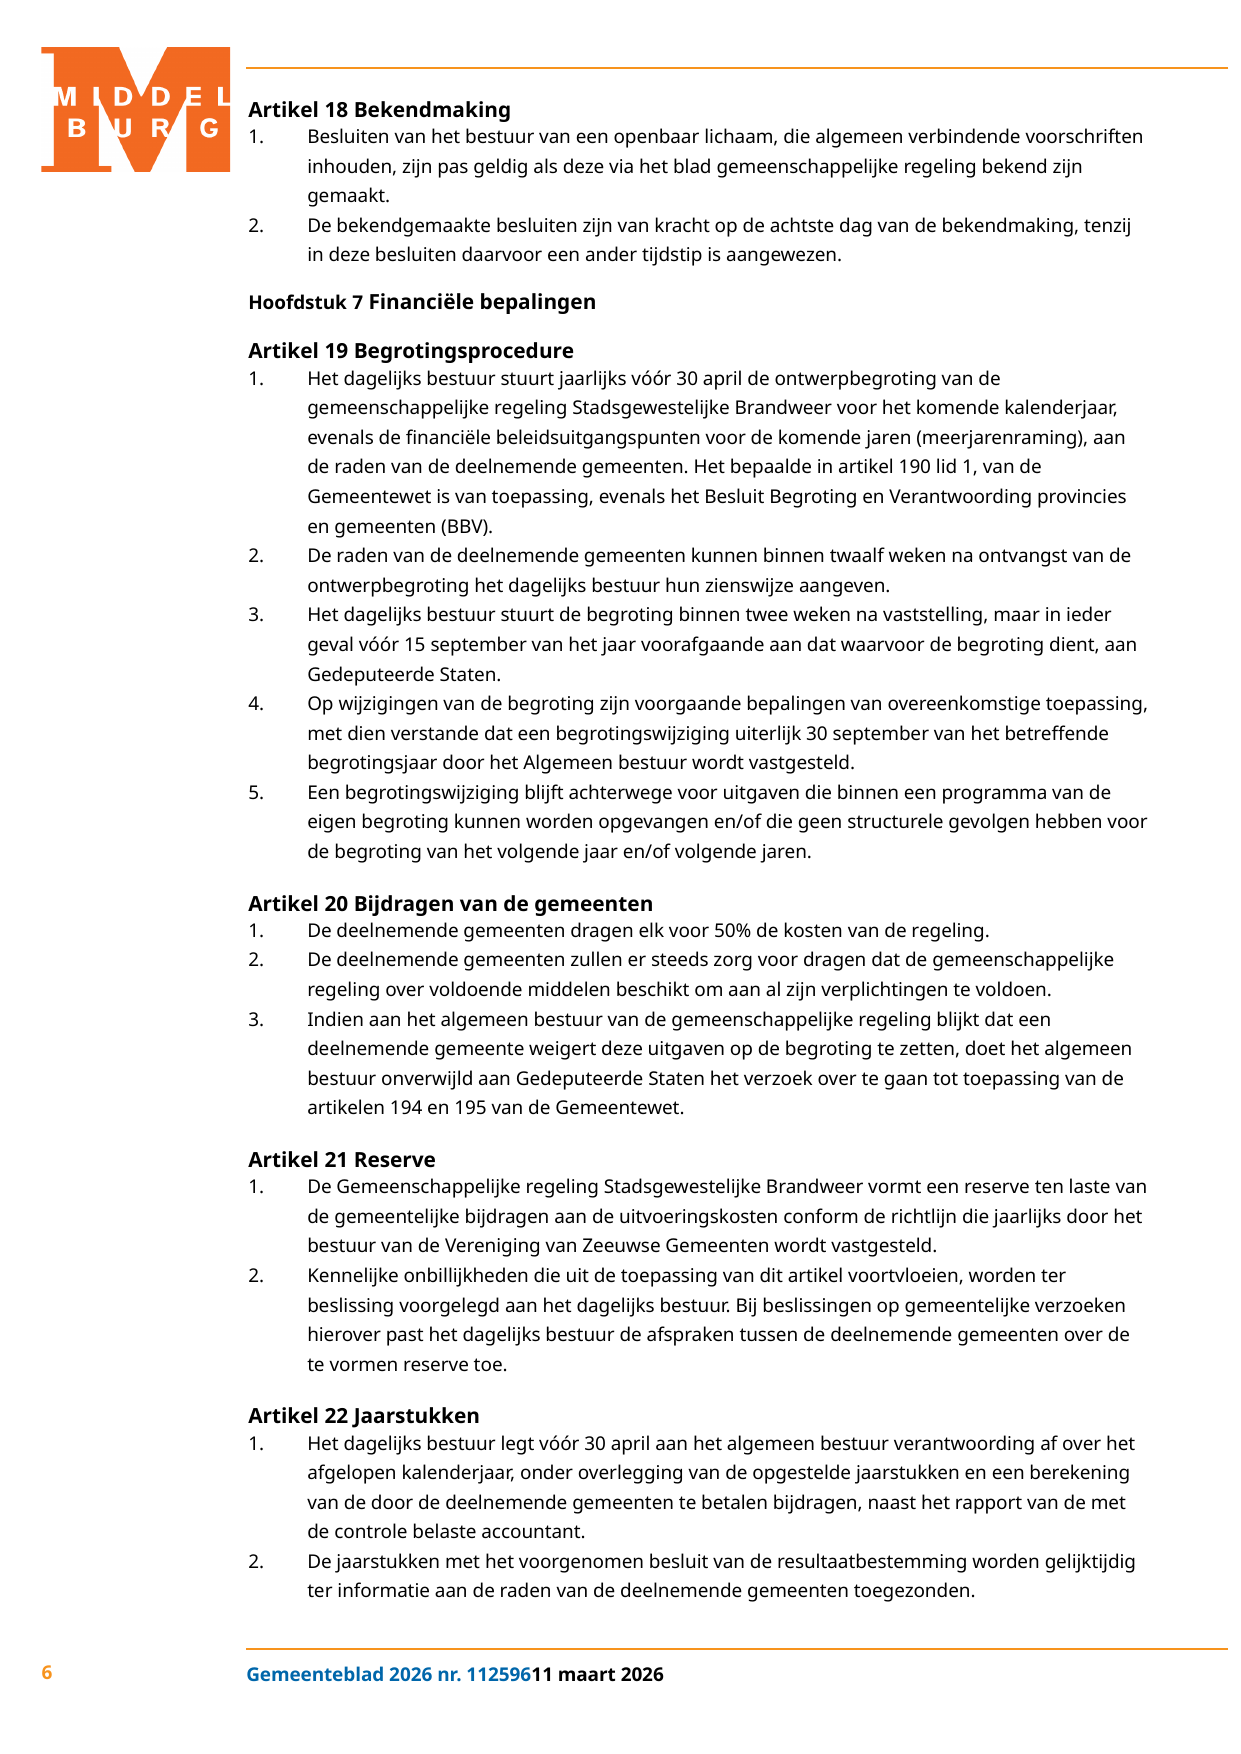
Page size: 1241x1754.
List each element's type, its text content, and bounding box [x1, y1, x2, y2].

list De Gemeenschappelijke regeling Stadsgewestelijke Brandweer vormt een reserve ten laste van de gemeentelijke bijdragen aan de uitvoeringskosten conform de richtlijn die jaarlijks door het bestuur van de Vereniging van Zeeuwse Gemeenten wordt vastgesteld. [248, 1173, 1152, 1258]
text Artikel 18 Bekendmaking [248, 95, 1152, 123]
text Hoofdstuk 7 Financiële bepalingen [248, 287, 1152, 316]
text Artikel 21 Reserve [248, 1145, 1152, 1173]
list Een begrotingswijziging blijft achterwege voor uitgaven die binnen een programma van de eigen begroting kunnen worden opgevangen en/of die geen structurele gevolgen hebben voor de begroting van het volgende jaar en/of volgende jaren. [248, 779, 1152, 864]
text Artikel 19 Begrotingsprocedure [248, 336, 1152, 365]
text Artikel 20 Bijdragen van de gemeenten [248, 889, 1152, 917]
list Het dagelijks bestuur legt vóór 30 april aan het algemeen bestuur verantwoording af over het afgelopen kalenderjaar, onder overlegging van de opgestelde jaarstukken en een berekening van de door de deelnemende gemeenten te betalen bijdragen, naast het rapport van de met de controle belaste accountant. [248, 1430, 1152, 1544]
list De raden van de deelnemende gemeenten kunnen binnen twaalf weken na ontvangst van de ontwerpbegroting het dagelijks bestuur hun zienswijze aangeven. [248, 542, 1152, 598]
list Besluiten van het bestuur van een openbaar lichaam, die algemeen verbindende voorschriften inhouden, zijn pas geldig als deze via het blad gemeenschappelijke regeling bekend zijn gemaakt. [248, 123, 1152, 208]
list Kennelijke onbillijkheden die uit de toepassing van dit artikel voortvloeien, worden ter beslissing voorgelegd aan het dagelijks bestuur. Bij beslissingen op gemeentelijke verzoeken hierover past het dagelijks bestuur de afspraken tussen de deelnemende gemeenten over de te vormen reserve toe. [248, 1262, 1152, 1377]
list De jaarstukken met het voorgenomen besluit van de resultaatbestemming worden gelijktijdig ter informatie aan de raden van de deelnemende gemeenten toegezonden. [248, 1548, 1152, 1603]
text Artikel 22 Jaarstukken [248, 1401, 1152, 1430]
list Het dagelijks bestuur stuurt de begroting binnen twee weken na vaststelling, maar in ieder geval vóór 15 september van het jaar voorafgaande aan dat waarvoor de begroting dient, aan Gedeputeerde Staten. [248, 602, 1152, 686]
list De bekendgemaakte besluiten zijn van kracht op de achtste dag van de bekendmaking, tenzij in deze besluiten daarvoor een ander tijdstip is aangewezen. [248, 212, 1152, 267]
list Op wijzigingen van de begroting zijn voorgaande bepalingen van overeenkomstige toepassing, met dien verstande dat een begrotingswijziging uiterlijk 30 september van het betreffende begrotingsjaar door het Algemeen bestuur wordt vastgesteld. [248, 690, 1152, 775]
list De deelnemende gemeenten zullen er steeds zorg voor dragen dat de gemeenschappelijke regeling over voldoende middelen beschikt om aan al zijn verplichtingen te voldoen. [248, 947, 1152, 1002]
list De deelnemende gemeenten dragen elk voor 50% de kosten van de regeling. [248, 917, 1152, 943]
picture [41, 47, 231, 172]
list Het dagelijks bestuur stuurt jaarlijks vóór 30 april de ontwerpbegroting van de gemeenschappelijke regeling Stadsgewestelijke Brandweer voor het komende kalenderjaar, evenals de financiële beleidsuitgangspunten voor de komende jaren (meerjarenraming), aan de raden van de deelnemende gemeenten. Het bepaalde in artikel 190 lid 1, van de Gemeentewet is van toepassing, evenals het Besluit Begroting en Verantwoording provincies en gemeenten (BBV). [248, 365, 1152, 538]
list Indien aan het algemeen bestuur van de gemeenschappelijke regeling blijkt dat een deelnemende gemeente weigert deze uitgaven op de begroting te zetten, doet het algemeen bestuur onverwijld aan Gedeputeerde Staten het verzoek over te gaan tot toepassing van de artikelen 194 en 195 van de Gemeentewet. [248, 1006, 1152, 1120]
